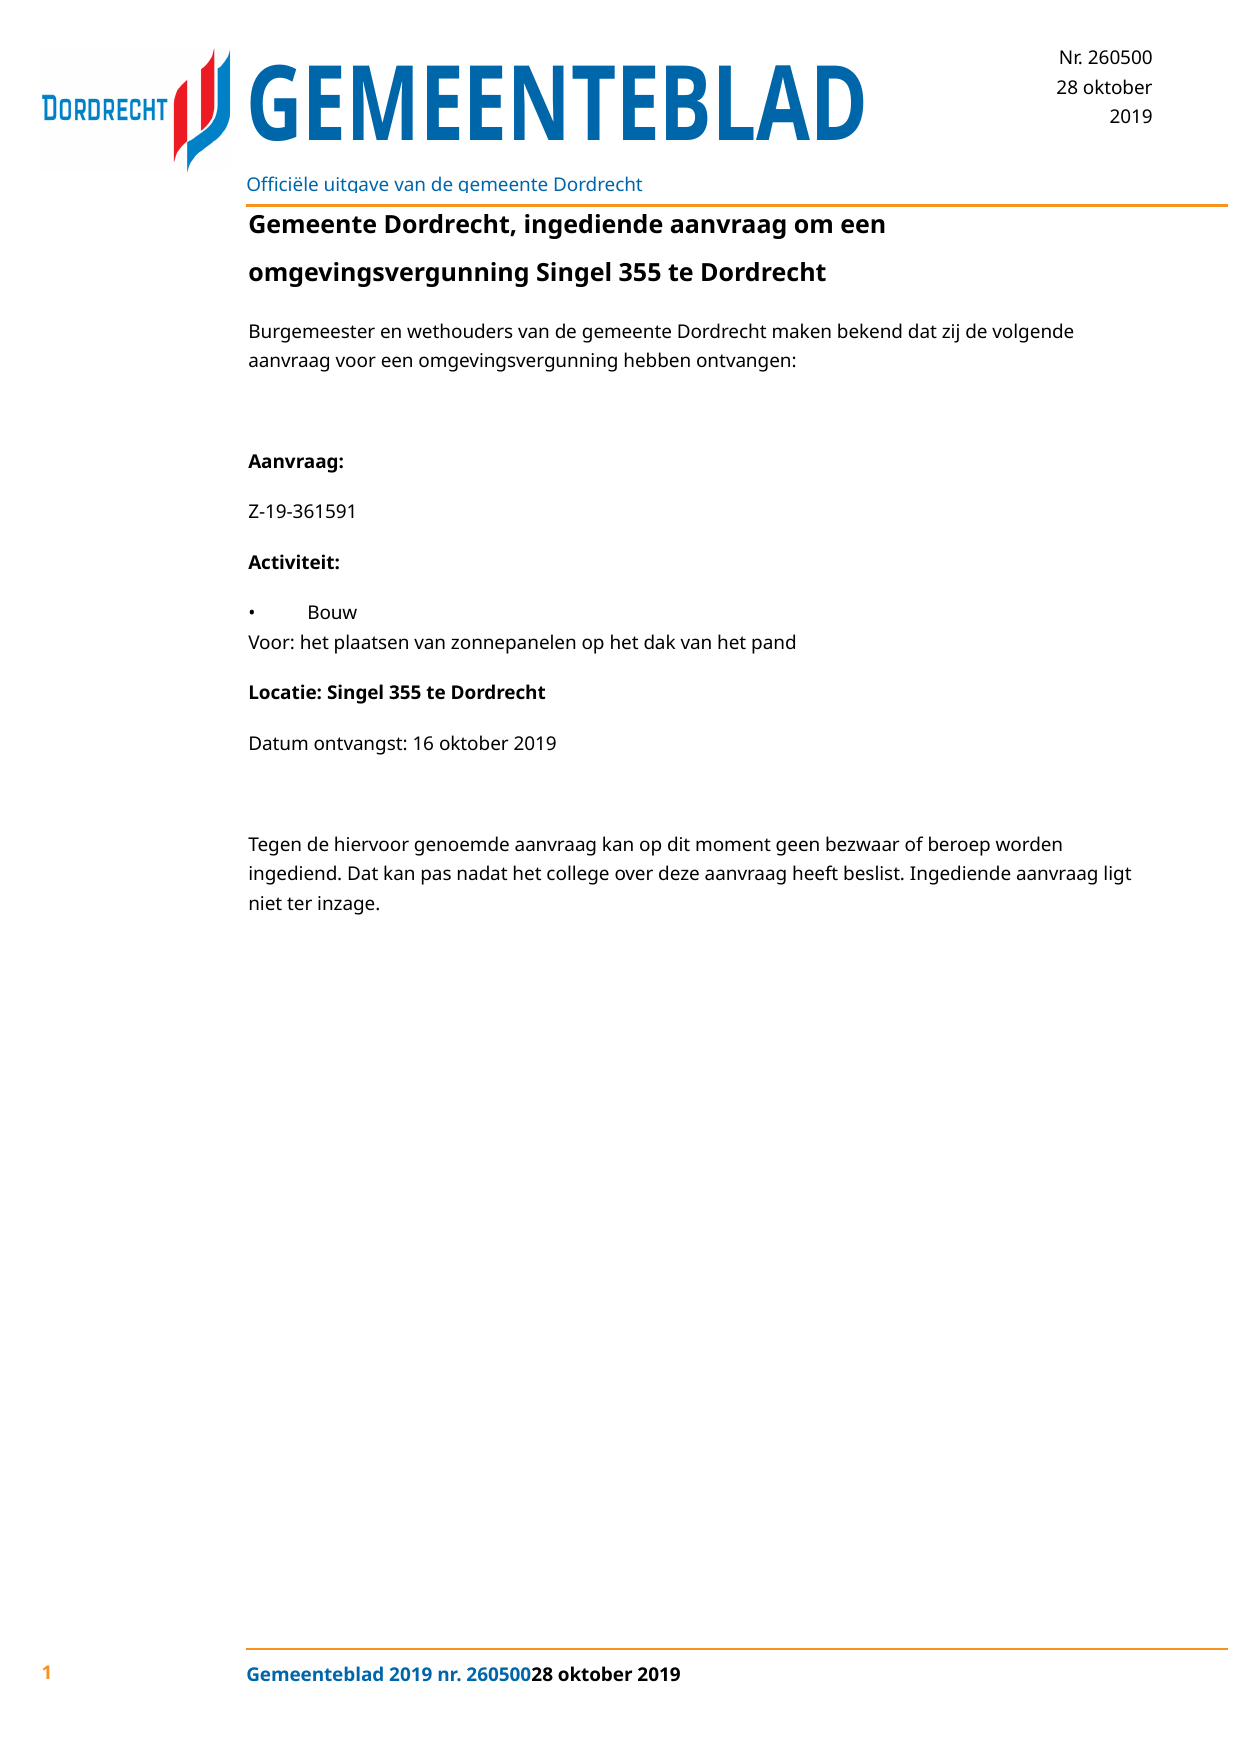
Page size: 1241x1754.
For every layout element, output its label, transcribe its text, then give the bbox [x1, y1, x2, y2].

text Activiteit: [248, 549, 1152, 575]
list Bouw [248, 599, 1152, 625]
text Datum ontvangst: 16 oktober 2019 [248, 730, 1152, 756]
text Z-19-361591 [248, 499, 1152, 524]
text Voor: het plaatsen van zonnepanelen op het dak van het pand [248, 629, 1152, 655]
text Tegen de hiervoor genoemde aanvraag kan op dit moment geen bezwaar of beroep worden ingediend. Dat kan pas nadat het college over deze aanvraag heeft beslist. Ingediende aanvraag ligt niet ter inzage. [248, 831, 1152, 916]
picture [41, 47, 231, 172]
text Burgemeester en wethouders van de gemeente Dordrecht maken bekend dat zij de volgende aanvraag voor een omgevingsvergunning hebben ontvangen: [248, 318, 1152, 373]
text Locatie: Singel 355 te Dordrecht [248, 679, 1152, 705]
text Aanvraag: [248, 448, 1152, 474]
text Gemeente Dordrecht, ingediende aanvraag om een omgevingsvergunning Singel 355 te Dordrecht [248, 207, 1152, 288]
